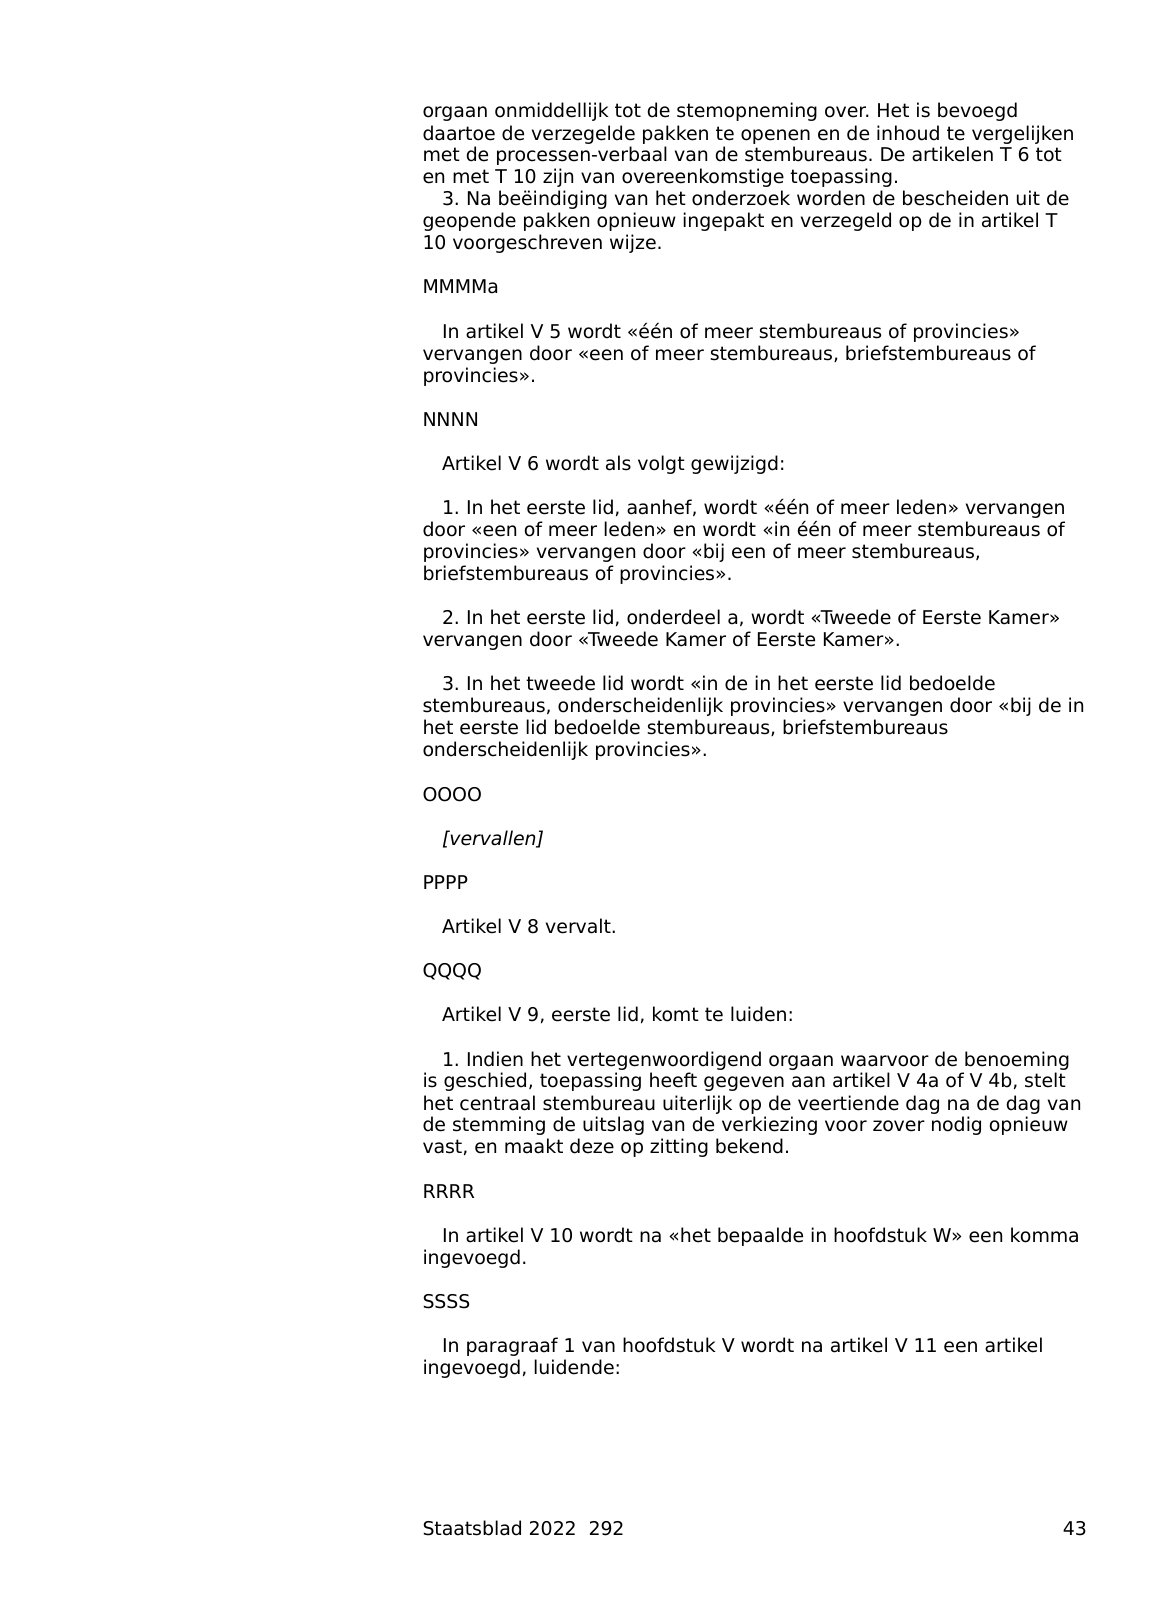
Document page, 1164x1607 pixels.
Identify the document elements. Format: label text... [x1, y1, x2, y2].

text 2. In het eerste lid, onderdeel a, wordt «Tweede of Eerste Kamer» vervangen door «Tweede Kamer of Eerste Kamer». [422, 607, 1087, 651]
text MMMMa [422, 276, 1087, 298]
text 3. Na beëindiging van het onderzoek worden de bescheiden uit de geopende pakken opnieuw ingepakt en verzegeld op de in artikel T 10 voorgeschreven wijze. [422, 188, 1087, 254]
text In artikel V 5 wordt «één of meer stembureaus of provincies» vervangen door «een of meer stembureaus, briefstembureaus of provincies». [422, 321, 1087, 387]
text RRRR [422, 1181, 1087, 1202]
text Artikel V 9, eerste lid, komt te luiden: [422, 1004, 1087, 1026]
text Artikel V 6 wordt als volgt gewijzigd: [422, 453, 1087, 475]
text [vervallen] [422, 828, 1087, 849]
text OOOO [422, 783, 1087, 805]
text 3. In het tweede lid wordt «in de in het eerste lid bedoelde stembureaus, onderscheidenlijk provincies» vervangen door «bij de in het eerste lid bedoelde stembureaus, briefstembureaus onderscheidenlijk provincies». [422, 673, 1087, 761]
text In paragraaf 1 van hoofdstuk V wordt na artikel V 11 een artikel ingevoegd, luidende: [422, 1335, 1087, 1379]
text Artikel V 8 vervalt. [422, 916, 1087, 938]
text QQQQ [422, 960, 1087, 982]
text 1. In het eerste lid, aanhef, wordt «één of meer leden» vervangen door «een of meer leden» en wordt «in één of meer stembureaus of provincies» vervangen door «bij een of meer stembureaus, briefstembureaus of provincies». [422, 497, 1087, 585]
text SSSS [422, 1291, 1087, 1313]
text 1. Indien het vertegenwoordigend orgaan waarvoor de benoeming is geschied, toepassing heeft gegeven aan artikel V 4a of V 4b, stelt het centraal stembureau uiterlijk op de veertiende dag na de dag van de stemming de uitslag van de verkiezing voor zover nodig opnieuw vast, en maakt deze op zitting bekend. [422, 1048, 1087, 1158]
text In artikel V 10 wordt na «het bepaalde in hoofdstuk W» een komma ingevoegd. [422, 1225, 1087, 1269]
text NNNN [422, 409, 1087, 431]
text PPPP [422, 872, 1087, 894]
text orgaan onmiddellijk tot de stemopneming over. Het is bevoegd daartoe de verzegelde pakken te openen en de inhoud te vergelijken met de processen-verbaal van de stembureaus. De artikelen T 6 tot en met T 10 zijn van overeenkomstige toepassing. [422, 100, 1087, 188]
